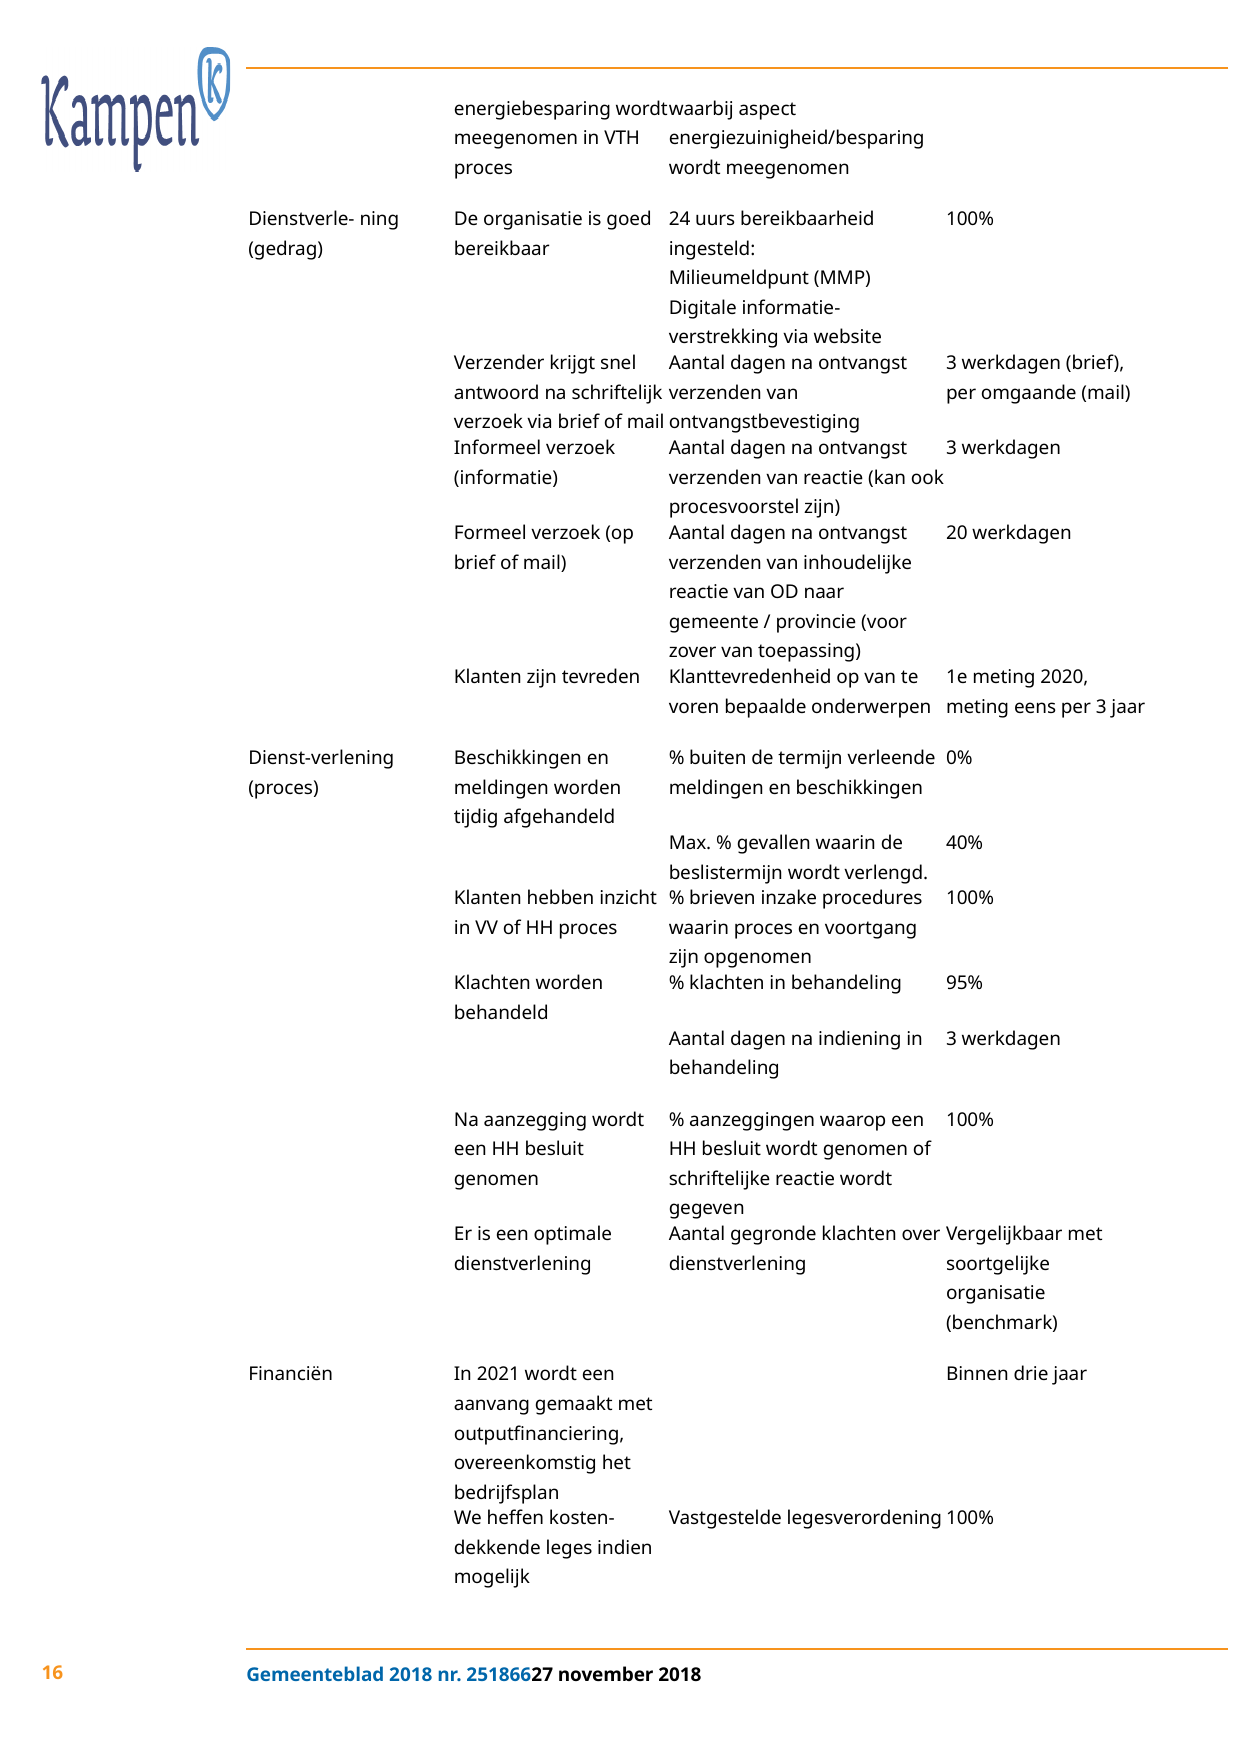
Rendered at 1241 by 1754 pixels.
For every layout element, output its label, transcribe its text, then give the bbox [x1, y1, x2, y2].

table_cell [669, 1361, 946, 1504]
table_cell Klanttevredenheid op van te voren bepaalde onderwerpen [669, 663, 946, 719]
table_cell [248, 1335, 454, 1361]
table_cell [248, 663, 454, 719]
table_cell Er is een optimale dienstverlening [454, 1220, 668, 1335]
table_cell Vergelijkbaar met soortgelijke organisatie (benchmark) [946, 1220, 1152, 1335]
table_cell Verzender krijgt snel antwoord na schriftelijk verzoek via brief of mail [454, 350, 668, 434]
table_cell [454, 180, 668, 205]
table_cell % klachten in behandeling [669, 970, 946, 1025]
table_cell [248, 970, 454, 1025]
table_cell [248, 350, 454, 434]
table_cell [669, 180, 946, 205]
table_cell [669, 1335, 946, 1361]
table_cell 100% [946, 1106, 1152, 1220]
table_cell [248, 1505, 454, 1589]
table_cell [946, 719, 1152, 744]
table_cell energiebesparing wordt meegenomen in VTH proces [454, 95, 668, 180]
table_cell [248, 95, 454, 180]
table_cell [454, 1080, 668, 1106]
table_cell 40% [946, 829, 1152, 884]
table_cell [248, 1106, 454, 1220]
table_cell [946, 180, 1152, 205]
table_cell Aantal dagen na indiening in behandeling [669, 1025, 946, 1080]
table_cell Aantal gegronde klachten over dienstverlening [669, 1220, 946, 1335]
table_cell [454, 829, 668, 884]
picture [41, 47, 231, 172]
table_cell Aantal dagen na ontvangst verzenden van inhoudelijke reactie van OD naar gemeente / provincie (voor zover van toepassing) [669, 519, 946, 663]
table_cell In 2021 wordt een aanvang gemaakt met outputfinanciering, overeenkomstig het bedrijfsplan [454, 1361, 668, 1504]
table_cell We heffen kosten-dekkende leges indien mogelijk [454, 1505, 668, 1589]
table_cell [248, 885, 454, 969]
table_cell 3 werkdagen [946, 1025, 1152, 1080]
table_cell Dienst-verlening (proces) [248, 744, 454, 829]
table_cell Aantal dagen na ontvangst verzenden van ontvangstbevestiging [669, 350, 946, 434]
table_cell Klachten worden behandeld [454, 970, 668, 1025]
table_cell [946, 1080, 1152, 1106]
table_cell 100% [946, 1505, 1152, 1589]
table_cell 20 werkdagen [946, 519, 1152, 663]
table_cell [248, 434, 454, 519]
table_cell 100% [946, 885, 1152, 969]
table_cell 3 werkdagen [946, 434, 1152, 519]
table_cell Financiën [248, 1361, 454, 1504]
table_cell [946, 1335, 1152, 1361]
table_cell 0% [946, 744, 1152, 829]
table_cell Klanten zijn tevreden [454, 663, 668, 719]
table_cell [248, 180, 454, 205]
table_cell 3 werkdagen (brief), per omgaande (mail) [946, 350, 1152, 434]
table_cell [248, 1080, 454, 1106]
table_cell [454, 1025, 668, 1080]
table_cell [669, 1080, 946, 1106]
table_cell De organisatie is goed bereikbaar [454, 205, 668, 349]
table_cell Max. % gevallen waarin de beslistermijn wordt verlengd. [669, 829, 946, 884]
table_cell [946, 95, 1152, 180]
table_cell Klanten hebben inzicht in VV of HH proces [454, 885, 668, 969]
table_cell Vastgestelde legesverordening [669, 1505, 946, 1589]
table_cell % buiten de termijn verleende meldingen en beschikkingen [669, 744, 946, 829]
table_cell 100% [946, 205, 1152, 349]
table_cell % brieven inzake procedures waarin proces en voortgang zijn opgenomen [669, 885, 946, 969]
table_cell Informeel verzoek (informatie) [454, 434, 668, 519]
table_cell [248, 1220, 454, 1335]
table_cell [248, 719, 454, 744]
table_cell [248, 1025, 454, 1080]
table_cell 1e meting 2020, meting eens per 3 jaar [946, 663, 1152, 719]
table_cell waarbij aspect energiezuinigheid/besparing wordt meegenomen [669, 95, 946, 180]
table_cell 24 uurs bereikbaarheid ingesteld: Milieumeldpunt (MMP) Digitale informatie-verstrekking via website [669, 205, 946, 349]
table_cell Aantal dagen na ontvangst verzenden van reactie (kan ook procesvoorstel zijn) [669, 434, 946, 519]
table_cell Formeel verzoek (op brief of mail) [454, 519, 668, 663]
table_cell 95% [946, 970, 1152, 1025]
table_cell % aanzeggingen waarop een HH besluit wordt genomen of schriftelijke reactie wordt gegeven [669, 1106, 946, 1220]
table_cell [669, 719, 946, 744]
table_cell Beschikkingen en meldingen worden tijdig afgehandeld [454, 744, 668, 829]
table_cell [248, 519, 454, 663]
table_cell [454, 1335, 668, 1361]
table_cell Binnen drie jaar [946, 1361, 1152, 1504]
table_cell [454, 719, 668, 744]
table_cell [248, 829, 454, 884]
table_cell Dienstverle- ning (gedrag) [248, 205, 454, 349]
table_cell Na aanzegging wordt een HH besluit genomen [454, 1106, 668, 1220]
